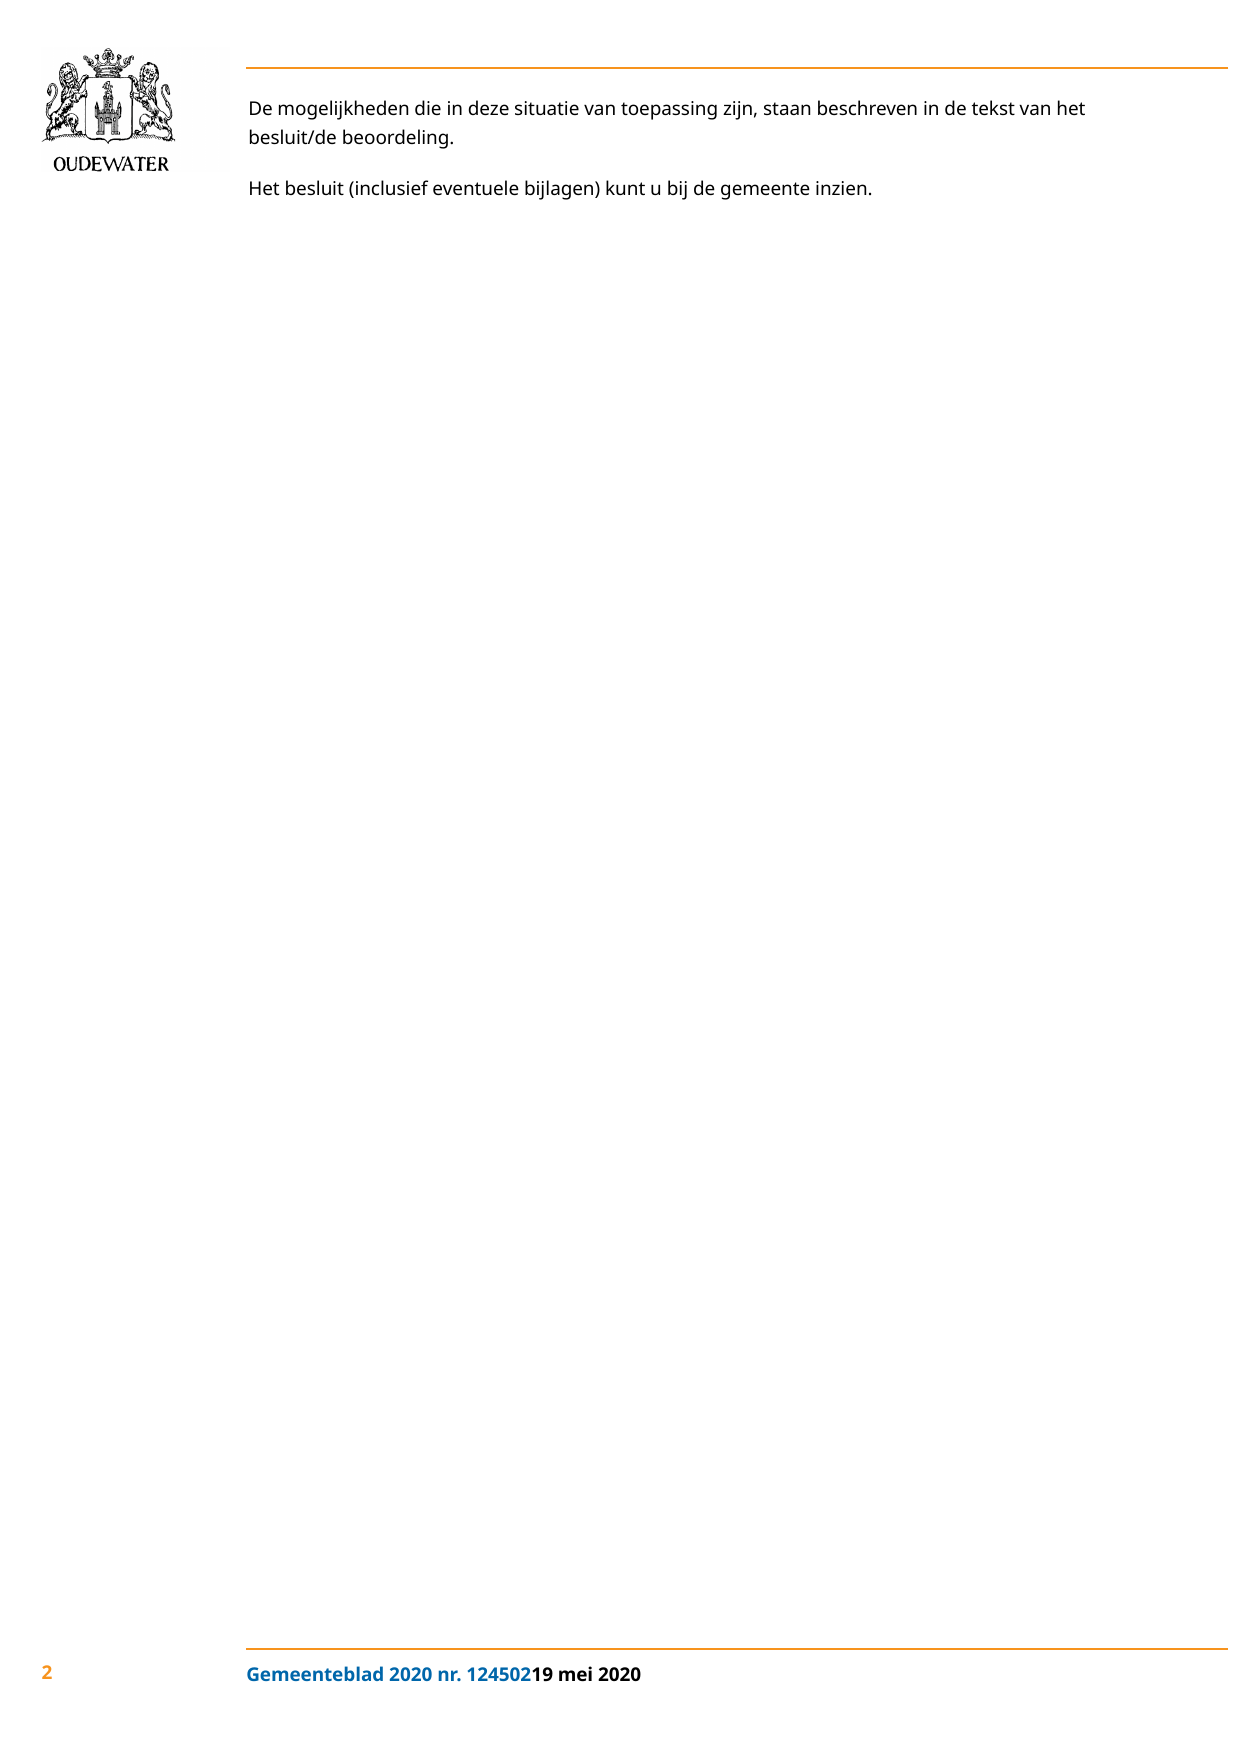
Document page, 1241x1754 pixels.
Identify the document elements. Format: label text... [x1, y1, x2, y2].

text Het besluit (inclusief eventuele bijlagen) kunt u bij de gemeente inzien. [248, 175, 1152, 201]
picture [41, 47, 231, 172]
text De mogelijkheden die in deze situatie van toepassing zijn, staan beschreven in de tekst van het besluit/de beoordeling. [248, 95, 1152, 150]
